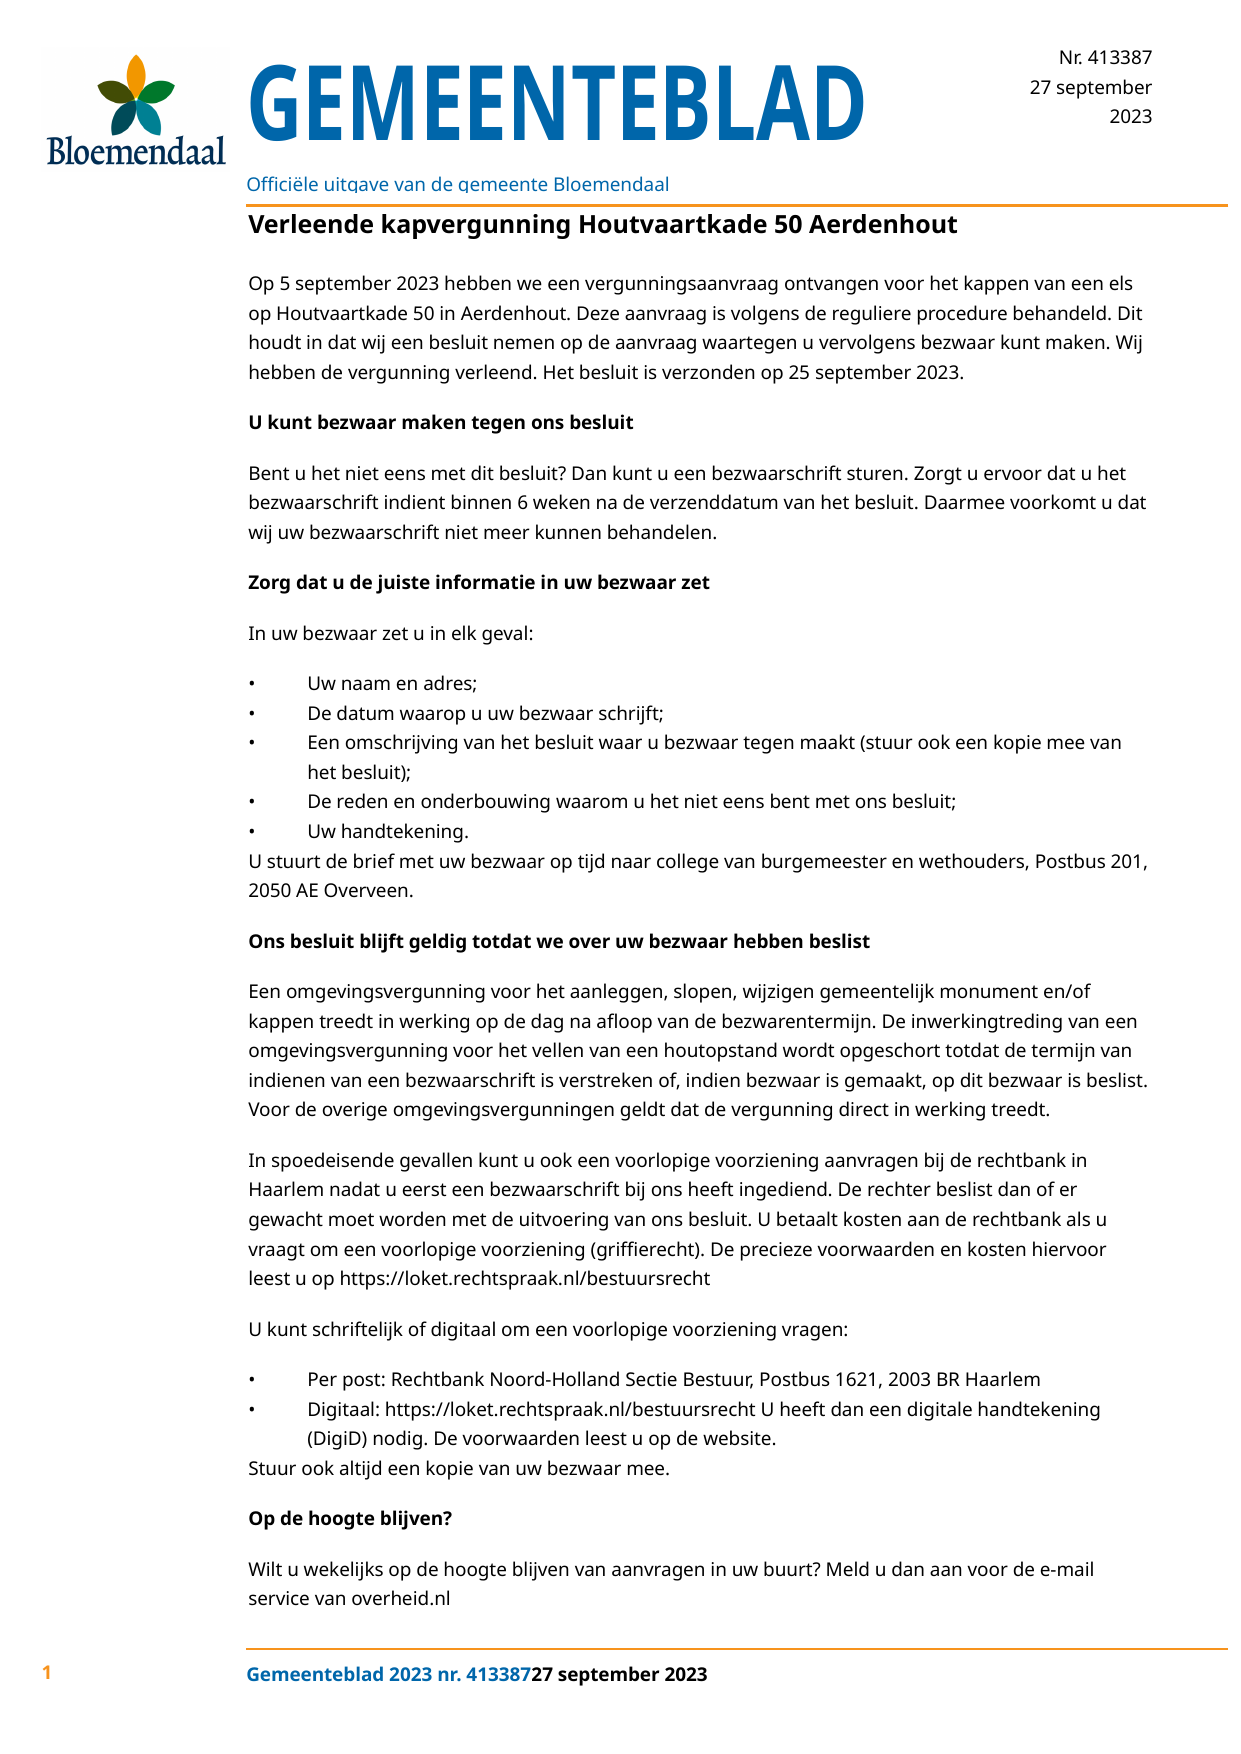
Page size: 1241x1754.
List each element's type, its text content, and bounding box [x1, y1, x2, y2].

list De reden en onderbouwing waarom u het niet eens bent met ons besluit; [248, 789, 1152, 814]
text Wilt u wekelijks op de hoogte blijven van aanvragen in uw buurt? Meld u dan aan voor de e-mail service van overheid.nl [248, 1556, 1152, 1611]
picture [41, 47, 231, 172]
list Per post: Rechtbank Noord-Holland Sectie Bestuur, Postbus 1621, 2003 BR Haarlem [248, 1366, 1152, 1392]
text Ons besluit blijft geldig totdat we over uw bezwaar hebben beslist [248, 928, 1152, 953]
text In uw bezwaar zet u in elk geval: [248, 620, 1152, 646]
text Bent u het niet eens met dit besluit? Dan kunt u een bezwaarschrift sturen. Zorgt u ervoor dat u het bezwaarschrift indient binnen 6 weken na de verzenddatum van het besluit. Daarmee voorkomt u dat wij uw bezwaarschrift niet meer kunnen behandelen. [248, 460, 1152, 545]
text Verleende kapvergunning Houtvaartkade 50 Aerdenhout [248, 207, 1152, 241]
text U stuurt de brief met uw bezwaar op tijd naar college van burgemeester en wethouders, Postbus 201, 2050 AE Overveen. [248, 848, 1152, 903]
list Uw handtekening. [248, 818, 1152, 844]
list De datum waarop u uw bezwaar schrijft; [248, 700, 1152, 726]
text U kunt bezwaar maken tegen ons besluit [248, 409, 1152, 435]
text Op de hoogte blijven? [248, 1505, 1152, 1531]
list Uw naam en adres; [248, 670, 1152, 696]
list Een omschrijving van het besluit waar u bezwaar tegen maakt (stuur ook een kopie mee van het besluit); [248, 729, 1152, 785]
text Op 5 september 2023 hebben we een vergunningsaanvraag ontvangen voor het kappen van een els op Houtvaartkade 50 in Aerdenhout. Deze aanvraag is volgens de reguliere procedure behandeld. Dit houdt in dat wij een besluit nemen op de aanvraag waartegen u vervolgens bezwaar kunt maken. Wij hebben de vergunning verleend. Het besluit is verzonden op 25 september 2023. [248, 270, 1152, 385]
text U kunt schriftelijk of digitaal om een voorlopige voorziening vragen: [248, 1316, 1152, 1341]
text Zorg dat u de juiste informatie in uw bezwaar zet [248, 569, 1152, 595]
text Een omgevingsvergunning voor het aanleggen, slopen, wijzigen gemeentelijk monument en/of kappen treedt in werking op de dag na afloop van de bezwarentermijn. De inwerkingtreding van een omgevingsvergunning voor het vellen van een houtopstand wordt opgeschort totdat de termijn van indienen van een bezwaarschrift is verstreken of, indien bezwaar is gemaakt, op dit bezwaar is beslist. Voor de overige omgevingsvergunningen geldt dat de vergunning direct in werking treedt. [248, 978, 1152, 1122]
text In spoedeisende gevallen kunt u ook een voorlopige voorziening aanvragen bij de rechtbank in Haarlem nadat u eerst een bezwaarschrift bij ons heeft ingediend. De rechter beslist dan of er gewacht moet worden met de uitvoering van ons besluit. U betaalt kosten aan de rechtbank als u vraagt om een voorlopige voorziening (griffierecht). De precieze voorwaarden en kosten hiervoor leest u op https://loket.rechtspraak.nl/bestuursrecht [248, 1147, 1152, 1291]
list Digitaal: https://loket.rechtspraak.nl/bestuursrecht U heeft dan een digitale handtekening (DigiD) nodig. De voorwaarden leest u op de website. [248, 1396, 1152, 1451]
text Stuur ook altijd een kopie van uw bezwaar mee. [248, 1455, 1152, 1481]
